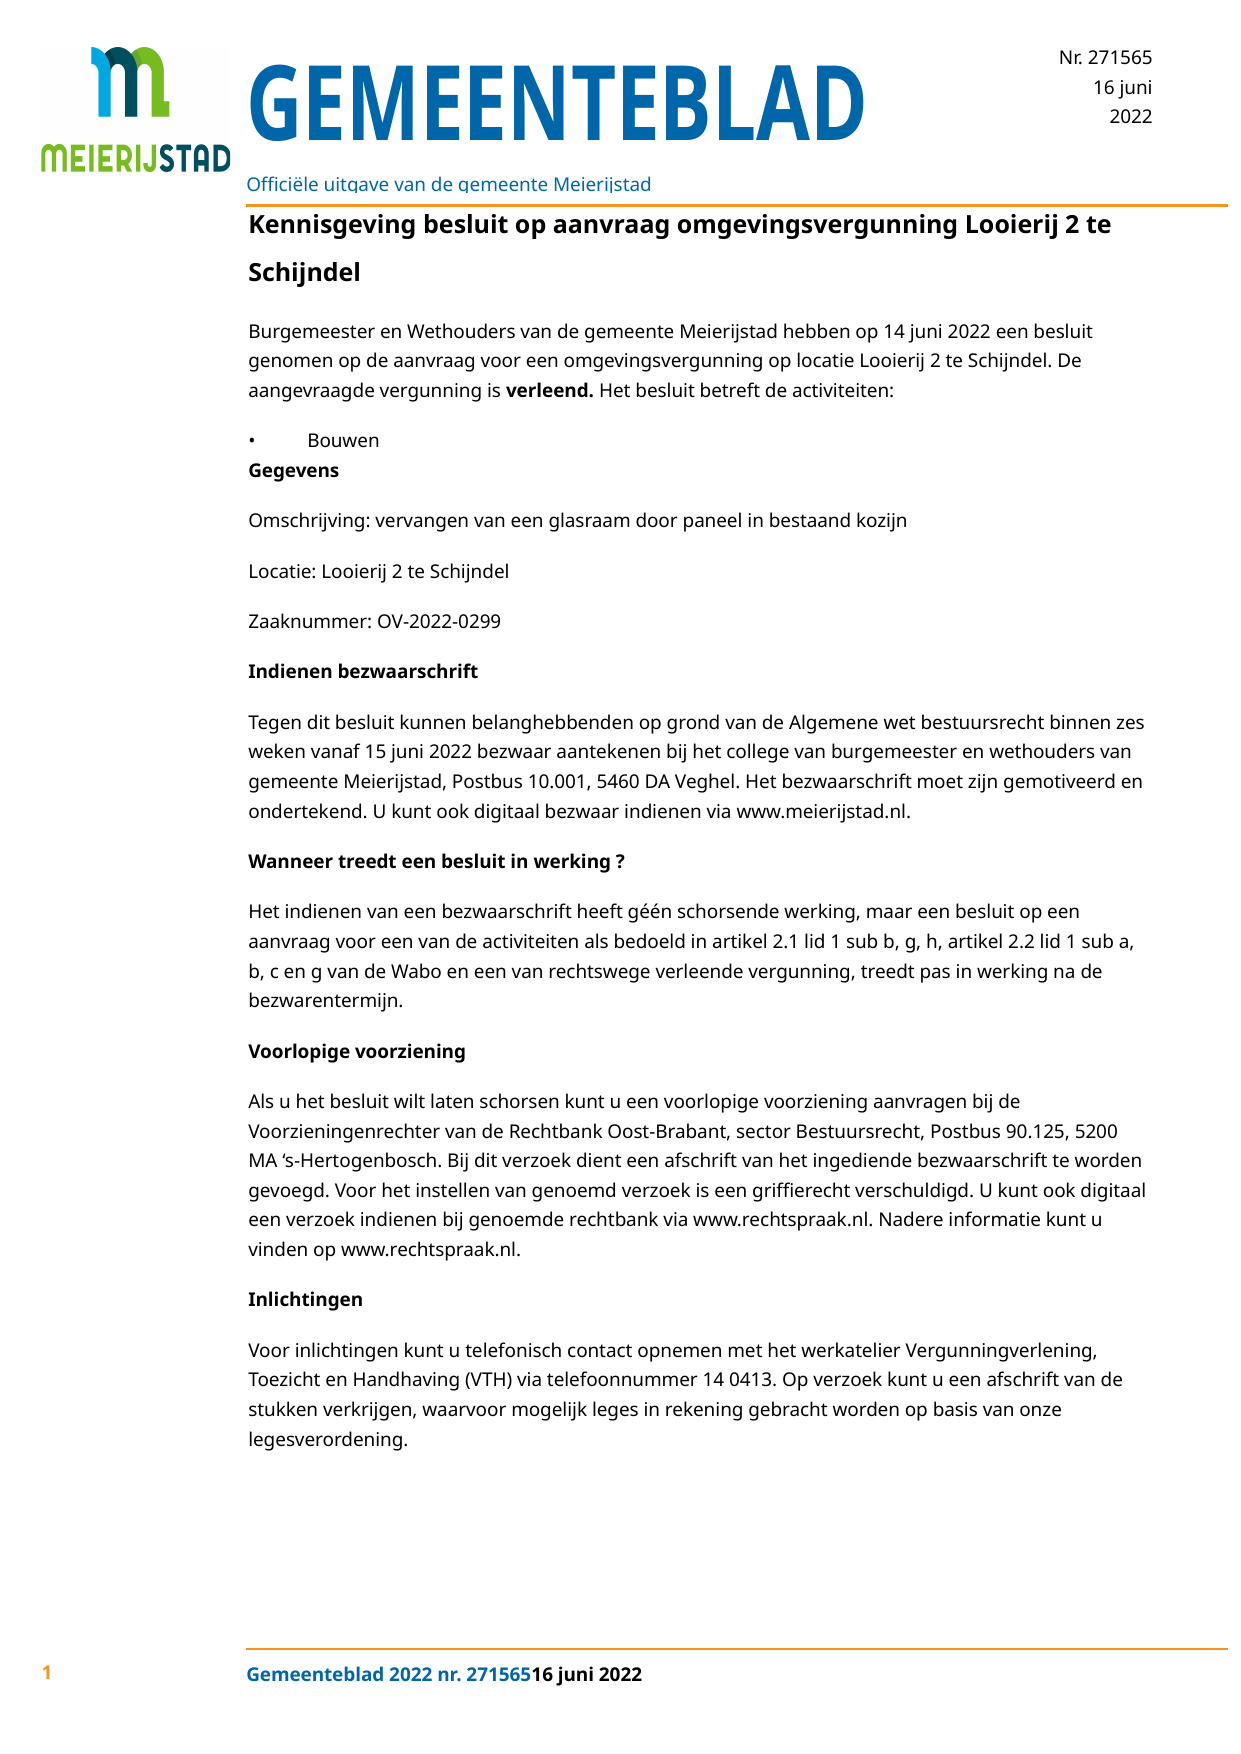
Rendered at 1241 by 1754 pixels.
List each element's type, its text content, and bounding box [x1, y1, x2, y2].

text Burgemeester en Wethouders van de gemeente Meierijstad hebben op 14 juni 2022 een besluit genomen op de aanvraag voor een omgevingsvergunning op locatie Looierij 2 te Schijndel. De aangevraagde vergunning is verleend. Het besluit betreft de activiteiten: [248, 318, 1152, 403]
text Wanneer treedt een besluit in werking ? [248, 848, 1152, 874]
text Kennisgeving besluit op aanvraag omgevingsvergunning Looierij 2 te Schijndel [248, 207, 1152, 288]
text Gegevens [248, 457, 1152, 483]
text Voor inlichtingen kunt u telefonisch contact opnemen met het werkatelier Vergunningverlening, Toezicht en Handhaving (VTH) via telefoonnummer 14 0413. Op verzoek kunt u een afschrift van de stukken verkrijgen, waarvoor mogelijk leges in rekening gebracht worden op basis van onze legesverordening. [248, 1337, 1152, 1452]
text Tegen dit besluit kunnen belanghebbenden op grond van de Algemene wet bestuursrecht binnen zes weken vanaf 15 juni 2022 bezwaar aantekenen bij het college van burgemeester en wethouders van gemeente Meierijstad, Postbus 10.001, 5460 DA Veghel. Het bezwaarschrift moet zijn gemotiveerd en ondertekend. U kunt ook digitaal bezwaar indienen via www.meierijstad.nl. [248, 709, 1152, 824]
list Bouwen [248, 427, 1152, 453]
text Indienen bezwaarschrift [248, 659, 1152, 684]
text Locatie: Looierij 2 te Schijndel [248, 558, 1152, 584]
text Omschrijving: vervangen van een glasraam door paneel in bestaand kozijn [248, 507, 1152, 533]
text Voorlopige voorziening [248, 1038, 1152, 1064]
text Als u het besluit wilt laten schorsen kunt u een voorlopige voorziening aanvragen bij de Voorzieningenrechter van de Rechtbank Oost-Brabant, sector Bestuursrecht, Postbus 90.125, 5200 MA ‘s-Hertogenbosch. Bij dit verzoek dient een afschrift van het ingediende bezwaarschrift te worden gevoegd. Voor het instellen van genoemd verzoek is een griffierecht verschuldigd. U kunt ook digitaal een verzoek indienen bij genoemde rechtbank via www.rechtspraak.nl. Nadere informatie kunt u vinden op www.rechtspraak.nl. [248, 1088, 1152, 1262]
text Zaaknummer: OV-2022-0299 [248, 608, 1152, 634]
text Inlichtingen [248, 1287, 1152, 1312]
text Het indienen van een bezwaarschrift heeft géén schorsende werking, maar een besluit op een aanvraag voor een van de activiteiten als bedoeld in artikel 2.1 lid 1 sub b, g, h, artikel 2.2 lid 1 sub a, b, c en g van de Wabo en een van rechtswege verleende vergunning, treedt pas in werking na de bezwarentermijn. [248, 899, 1152, 1013]
picture [41, 47, 231, 172]
